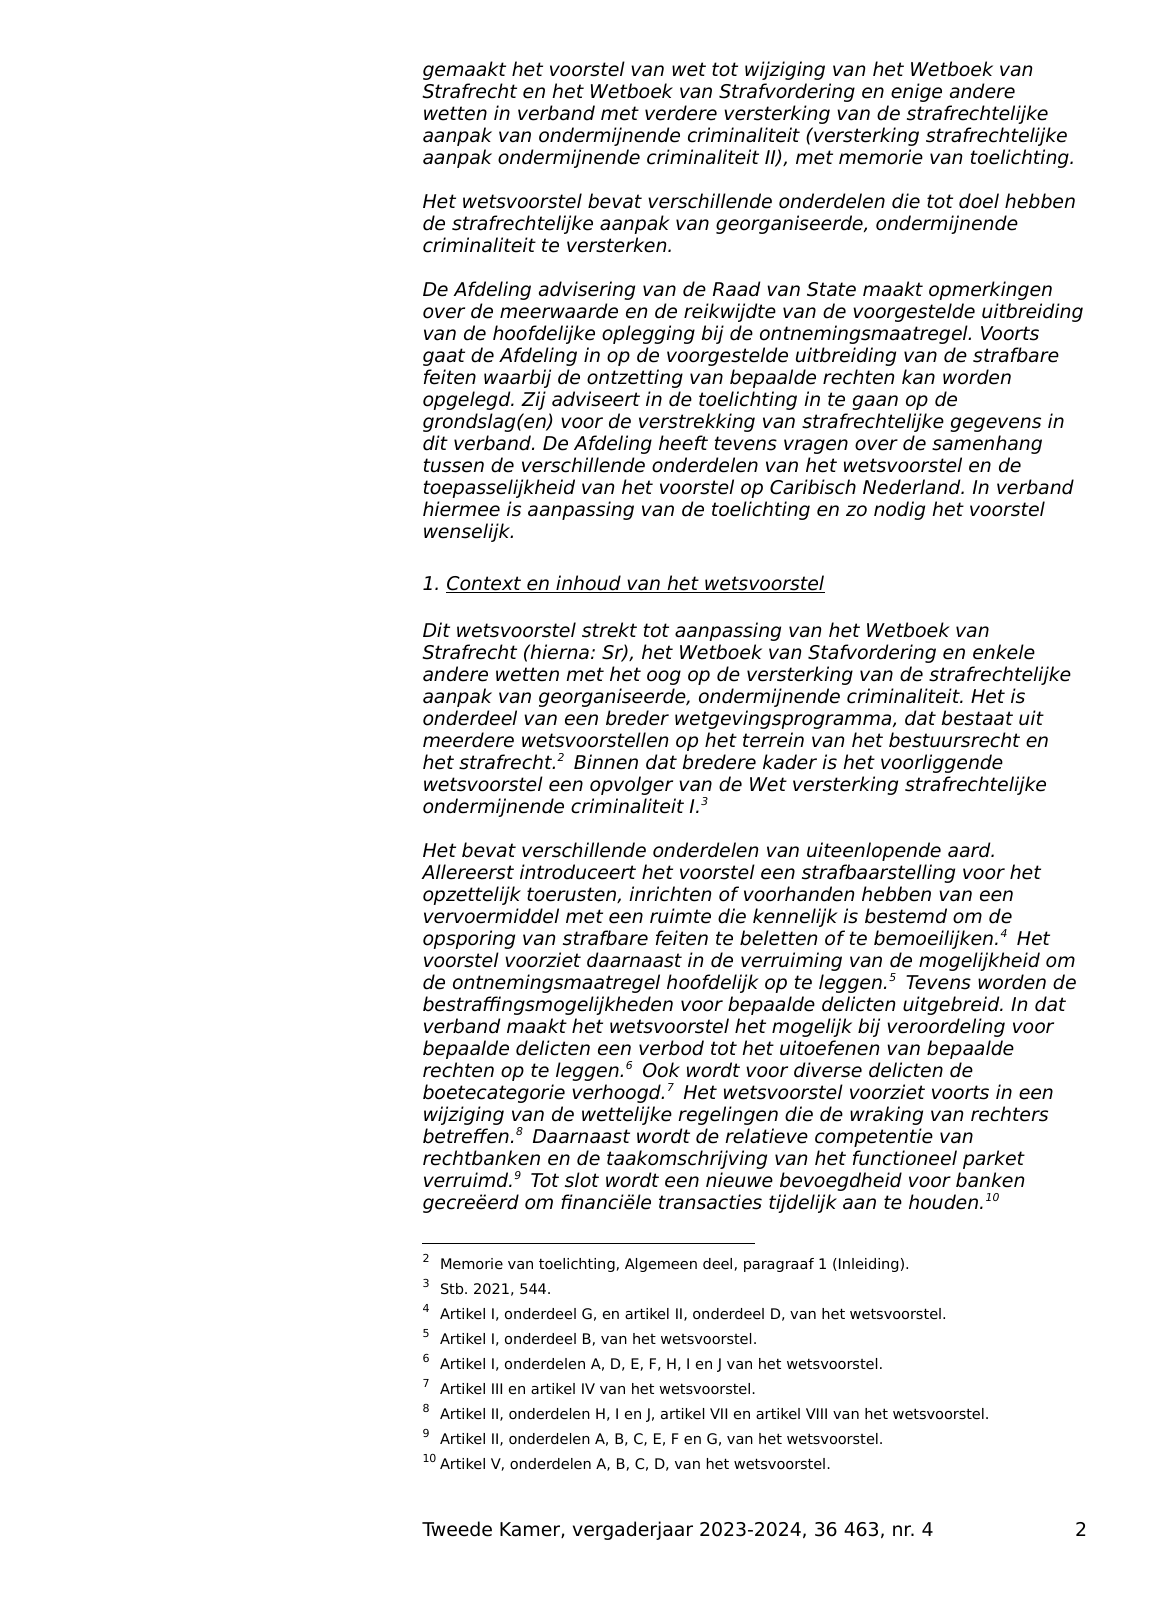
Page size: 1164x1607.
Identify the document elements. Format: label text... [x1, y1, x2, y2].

text Artikel I, onderdelen A, D, E, F, H, I en J van het wetsvoorstel. [422, 1352, 1087, 1374]
text Het bevat verschillende onderdelen van uiteenlopende aard. Allereerst introduceert het voorstel een strafbaarstelling voor het opzettelijk toerusten, inrichten of voorhanden hebben van een vervoermiddel met een ruimte die kennelijk is bestemd om de opsporing van strafbare feiten te beletten of te bemoeilijken. Het voorstel voorziet daarnaast in de verruiming van de mogelijkheid om de ontnemingsmaatregel hoofdelijk op te leggen. Tevens worden de bestraffingsmogelijkheden voor bepaalde delicten uitgebreid. In dat verband maakt het wetsvoorstel het mogelijk bij veroordeling voor bepaalde delicten een verbod tot het uitoefenen van bepaalde rechten op te leggen. Ook wordt voor diverse delicten de boetecategorie verhoogd. Het wetsvoorstel voorziet voorts in een wijziging van de wettelijke regelingen die de wraking van rechters betreffen. Daarnaast wordt de relatieve competentie van rechtbanken en de taakomschrijving van het functioneel parket verruimd. Tot slot wordt een nieuwe bevoegdheid voor banken gecreëerd om financiële transacties tijdelijk aan te houden. [422, 840, 1087, 1214]
text Dit wetsvoorstel strekt tot aanpassing van het Wetboek van Strafrecht (hierna: Sr), het Wetboek van Stafvordering en enkele andere wetten met het oog op de versterking van de strafrechtelijke aanpak van georganiseerde, ondermijnende criminaliteit. Het is onderdeel van een breder wetgevingsprogramma, dat bestaat uit meerdere wetsvoorstellen op het terrein van het bestuursrecht en het strafrecht. Binnen dat bredere kader is het voorliggende wetsvoorstel een opvolger van de Wet versterking strafrechtelijke ondermijnende criminaliteit I. [422, 620, 1087, 818]
text Het wetsvoorstel bevat verschillende onderdelen die tot doel hebben de strafrechtelijke aanpak van georganiseerde, ondermijnende criminaliteit te versterken. [422, 191, 1087, 257]
text Memorie van toelichting, Algemeen deel, paragraaf 1 (Inleiding). [422, 1252, 1087, 1274]
text Artikel III en artikel IV van het wetsvoorstel. [422, 1377, 1087, 1399]
text gemaakt het voorstel van wet tot wijziging van het Wetboek van Strafrecht en het Wetboek van Strafvordering en enige andere wetten in verband met verdere versterking van de strafrechtelijke aanpak van ondermijnende criminaliteit (versterking strafrechtelijke aanpak ondermijnende criminaliteit II), met memorie van toelichting. [422, 59, 1087, 169]
text Artikel I, onderdeel B, van het wetsvoorstel. [422, 1327, 1087, 1349]
text Artikel II, onderdelen H, I en J, artikel VII en artikel VIII van het wetsvoorstel. [422, 1402, 1087, 1424]
text Artikel II, onderdelen A, B, C, E, F en G, van het wetsvoorstel. [422, 1427, 1087, 1449]
text Stb. 2021, 544. [422, 1277, 1087, 1299]
subtitle 1. Context en inhoud van het wetsvoorstel [422, 573, 1087, 595]
text Artikel V, onderdelen A, B, C, D, van het wetsvoorstel. [422, 1452, 1087, 1474]
text Artikel I, onderdeel G, en artikel II, onderdeel D, van het wetsvoorstel. [422, 1302, 1087, 1324]
text De Afdeling advisering van de Raad van State maakt opmerkingen over de meerwaarde en de reikwijdte van de voorgestelde uitbreiding van de hoofdelijke oplegging bij de ontnemingsmaatregel. Voorts gaat de Afdeling in op de voorgestelde uitbreiding van de strafbare feiten waarbij de ontzetting van bepaalde rechten kan worden opgelegd. Zij adviseert in de toelichting in te gaan op de grondslag(en) voor de verstrekking van strafrechtelijke gegevens in dit verband. De Afdeling heeft tevens vragen over de samenhang tussen de verschillende onderdelen van het wetsvoorstel en de toepasselijkheid van het voorstel op Caribisch Nederland. In verband hiermee is aanpassing van de toelichting en zo nodig het voorstel wenselijk. [422, 279, 1087, 543]
